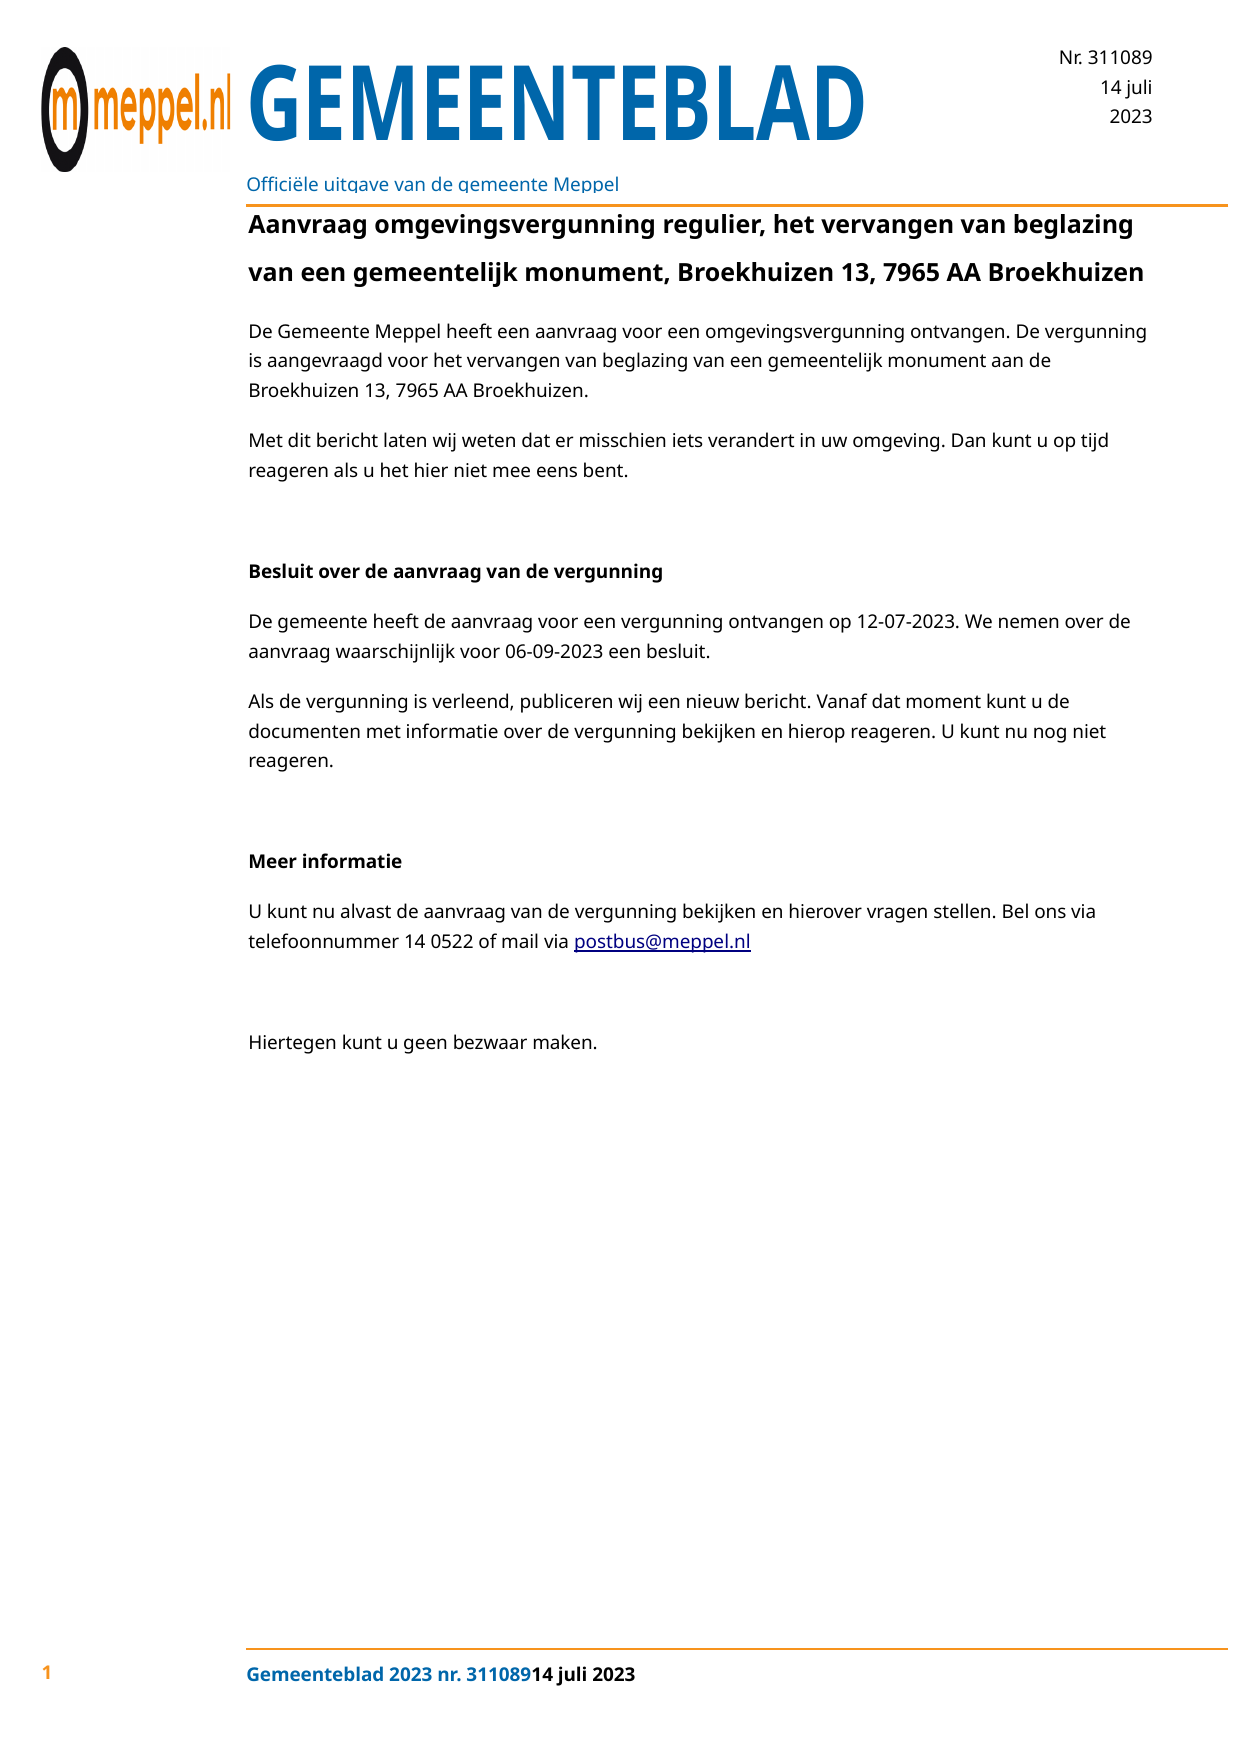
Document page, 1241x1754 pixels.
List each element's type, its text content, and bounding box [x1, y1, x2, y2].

text Aanvraag omgevingsvergunning regulier, het vervangen van beglazing van een gemeentelijk monument, Broekhuizen 13, 7965 AA Broekhuizen [248, 207, 1152, 288]
text Meer informatie [248, 848, 1152, 874]
text U kunt nu alvast de aanvraag van de vergunning bekijken en hierover vragen stellen. Bel ons via telefoonnummer 14 0522 of mail via postbus@meppel.nl [248, 899, 1152, 954]
picture [41, 47, 231, 172]
text De Gemeente Meppel heeft een aanvraag voor een omgevingsvergunning ontvangen. De vergunning is aangevraagd voor het vervangen van beglazing van een gemeentelijk monument aan de Broekhuizen 13, 7965 AA Broekhuizen. [248, 318, 1152, 403]
text Als de vergunning is verleend, publiceren wij een nieuw bericht. Vanaf dat moment kunt u de documenten met informatie over de vergunning bekijken en hierop reageren. U kunt nu nog niet reageren. [248, 688, 1152, 773]
text De gemeente heeft de aanvraag voor een vergunning ontvangen op 12-07-2023. We nemen over de aanvraag waarschijnlijk voor 06-09-2023 een besluit. [248, 608, 1152, 664]
text Met dit bericht laten wij weten dat er misschien iets verandert in uw omgeving. Dan kunt u op tijd reageren als u het hier niet mee eens bent. [248, 427, 1152, 483]
text Besluit over de aanvraag van de vergunning [248, 558, 1152, 584]
text Hiertegen kunt u geen bezwaar maken. [248, 1029, 1152, 1055]
